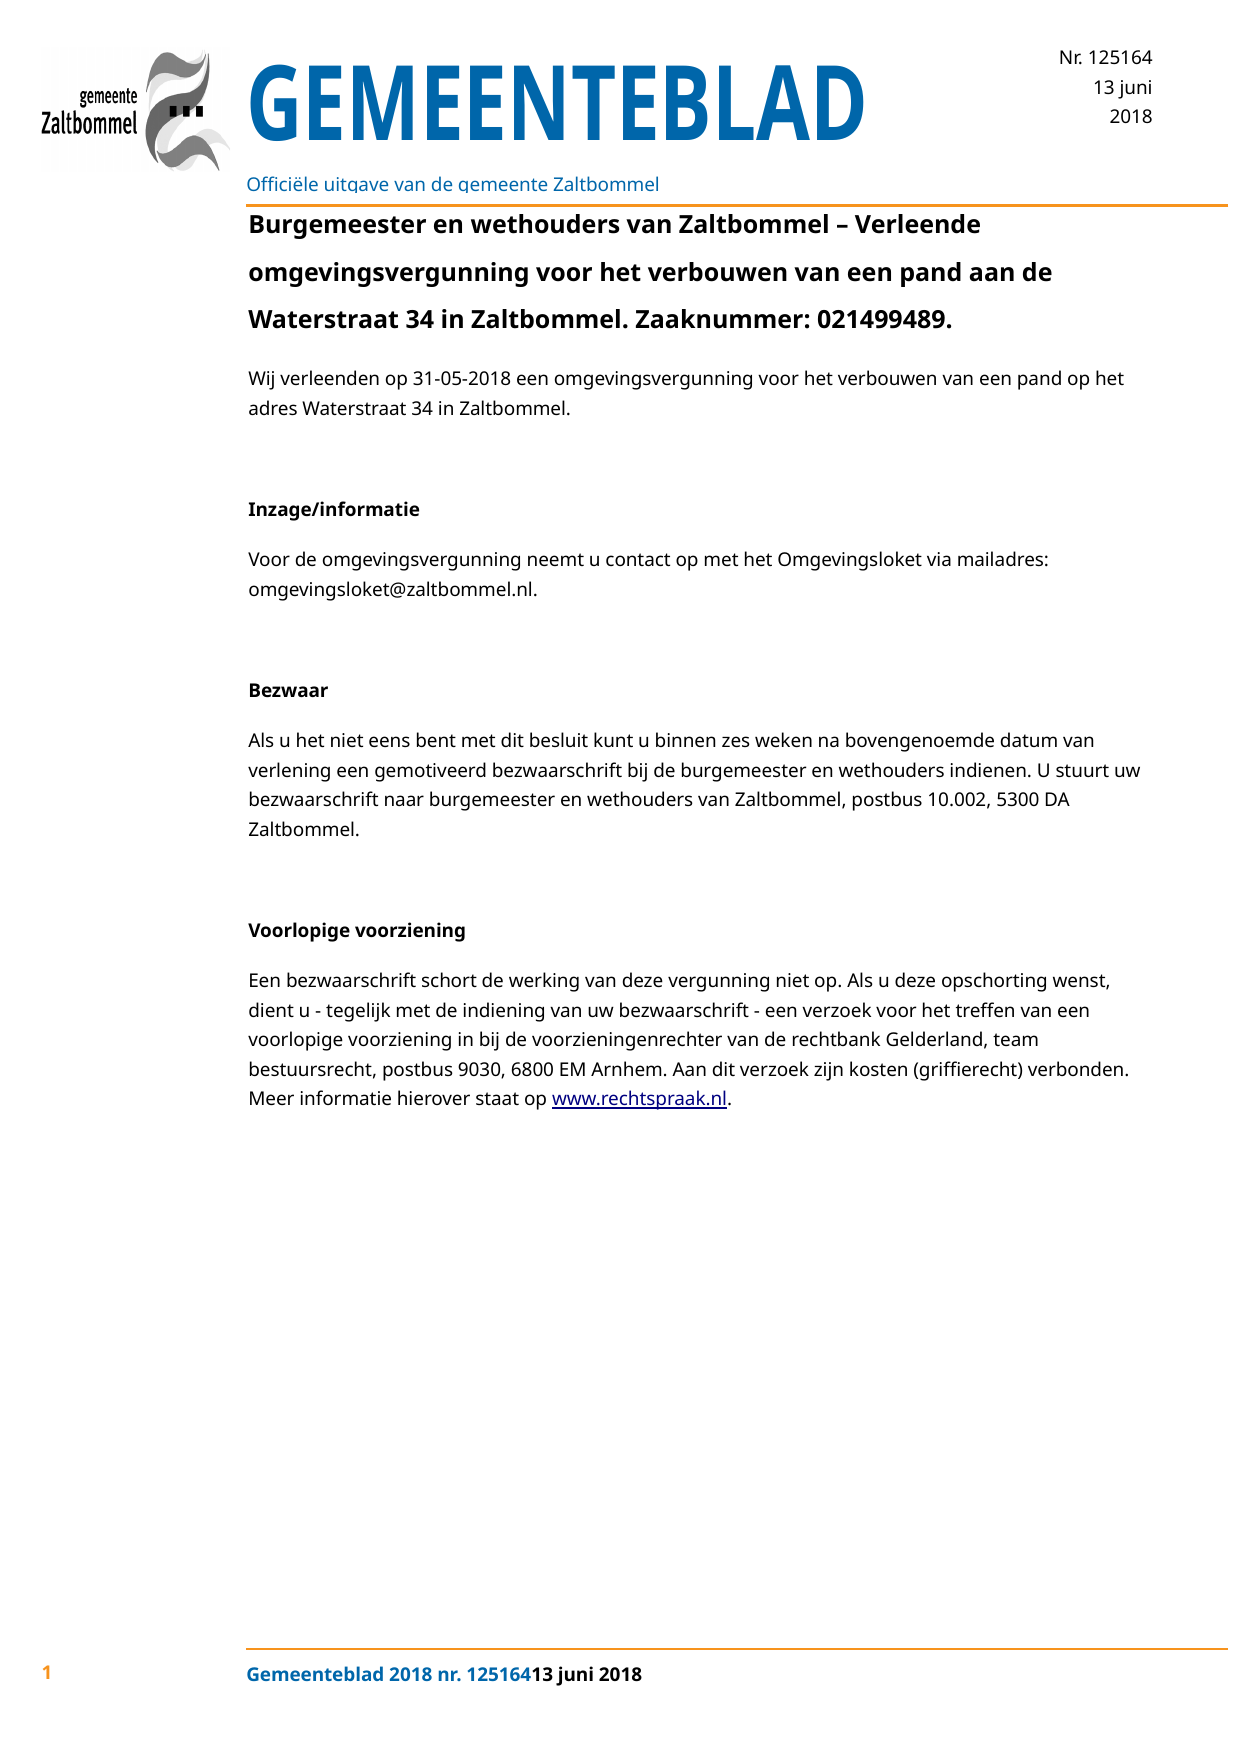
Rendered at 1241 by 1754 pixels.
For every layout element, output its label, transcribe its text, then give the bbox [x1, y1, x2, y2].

text Voorlopige voorziening [248, 917, 1152, 942]
text Burgemeester en wethouders van Zaltbommel – Verleende omgevingsvergunning voor het verbouwen van een pand aan de Waterstraat 34 in Zaltbommel. Zaaknummer: 021499489. [248, 207, 1152, 336]
text Een bezwaarschrift schort de werking van deze vergunning niet op. Als u deze opschorting wenst, dient u - tegelijk met de indiening van uw bezwaarschrift - een verzoek voor het treffen van een voorlopige voorziening in bij de voorzieningenrechter van de rechtbank Gelderland, team bestuursrecht, postbus 9030, 6800 EM Arnhem. Aan dit verzoek zijn kosten (griffierecht) verbonden. Meer informatie hierover staat op www.rechtspraak.nl. [248, 967, 1152, 1111]
text Als u het niet eens bent met dit besluit kunt u binnen zes weken na bovengenoemde datum van verlening een gemotiveerd bezwaarschrift bij de burgemeester en wethouders indienen. U stuurt uw bezwaarschrift naar burgemeester en wethouders van Zaltbommel, postbus 10.002, 5300 DA Zaltbommel. [248, 727, 1152, 842]
text Inzage/informatie [248, 496, 1152, 522]
text Bezwaar [248, 677, 1152, 702]
text Wij verleenden op 31-05-2018 een omgevingsvergunning voor het verbouwen van een pand op het adres Waterstraat 34 in Zaltbommel. [248, 366, 1152, 421]
text Voor de omgevingsvergunning neemt u contact op met het Omgevingsloket via mailadres: omgevingsloket@zaltbommel.nl. [248, 546, 1152, 602]
picture [41, 47, 231, 172]
